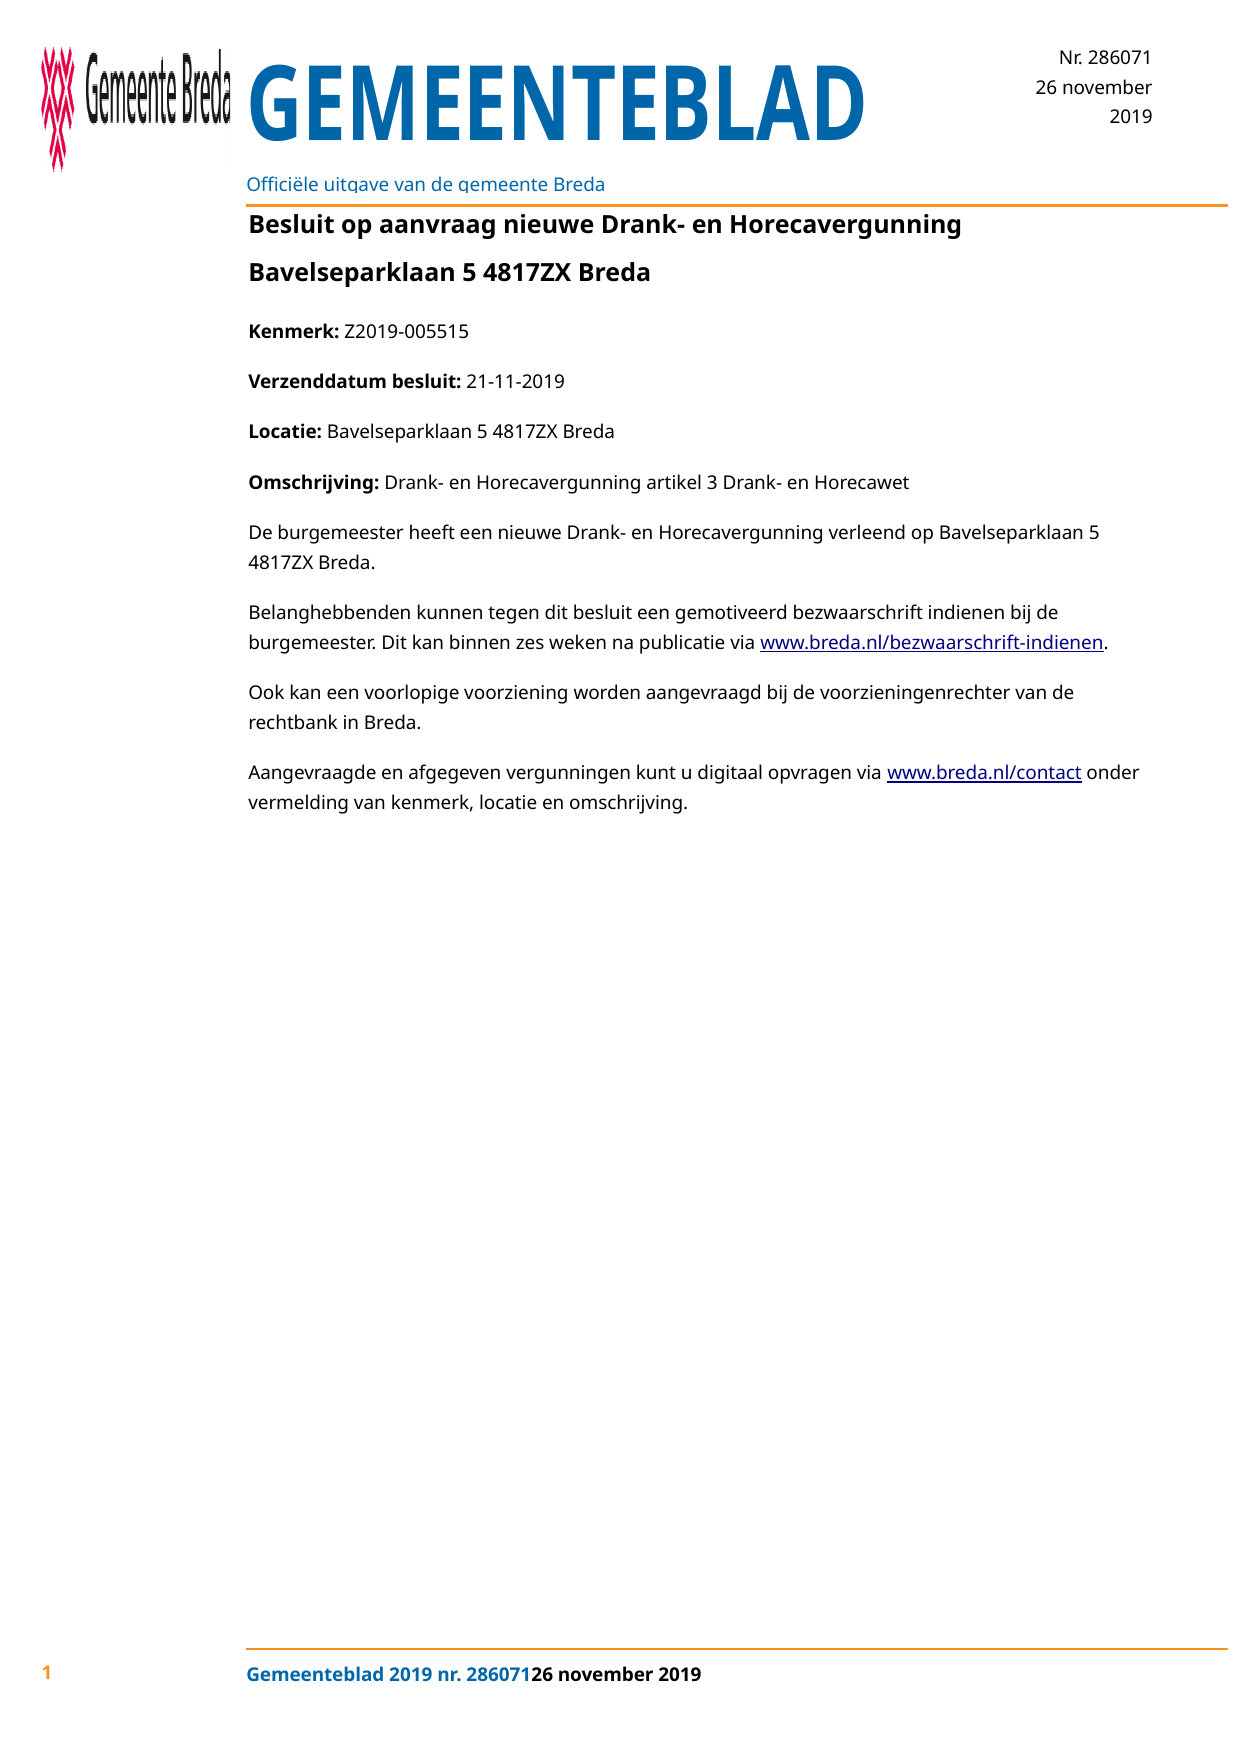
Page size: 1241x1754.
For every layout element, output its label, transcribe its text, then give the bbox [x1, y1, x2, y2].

text Kenmerk: Z2019-005515 [248, 318, 1152, 344]
text Ook kan een voorlopige voorziening worden aangevraagd bij de voorzieningenrechter van de rechtbank in Breda. [248, 679, 1152, 735]
text Besluit op aanvraag nieuwe Drank- en Horecavergunning Bavelseparklaan 5 4817ZX Breda [248, 207, 1152, 288]
text Aangevraagde en afgegeven vergunningen kunt u digitaal opvragen via www.breda.nl/contact onder vermelding van kenmerk, locatie en omschrijving. [248, 759, 1152, 815]
text Locatie: Bavelseparklaan 5 4817ZX Breda [248, 419, 1152, 444]
text De burgemeester heeft een nieuwe Drank- en Horecavergunning verleend op Bavelseparklaan 5 4817ZX Breda. [248, 519, 1152, 575]
text Belanghebbenden kunnen tegen dit besluit een gemotiveerd bezwaarschrift indienen bij de burgemeester. Dit kan binnen zes weken na publicatie via www.breda.nl/bezwaarschrift-indienen. [248, 599, 1152, 655]
text Verzenddatum besluit: 21-11-2019 [248, 368, 1152, 394]
text Omschrijving: Drank- en Horecavergunning artikel 3 Drank- en Horecawet [248, 469, 1152, 495]
picture [41, 47, 231, 172]
